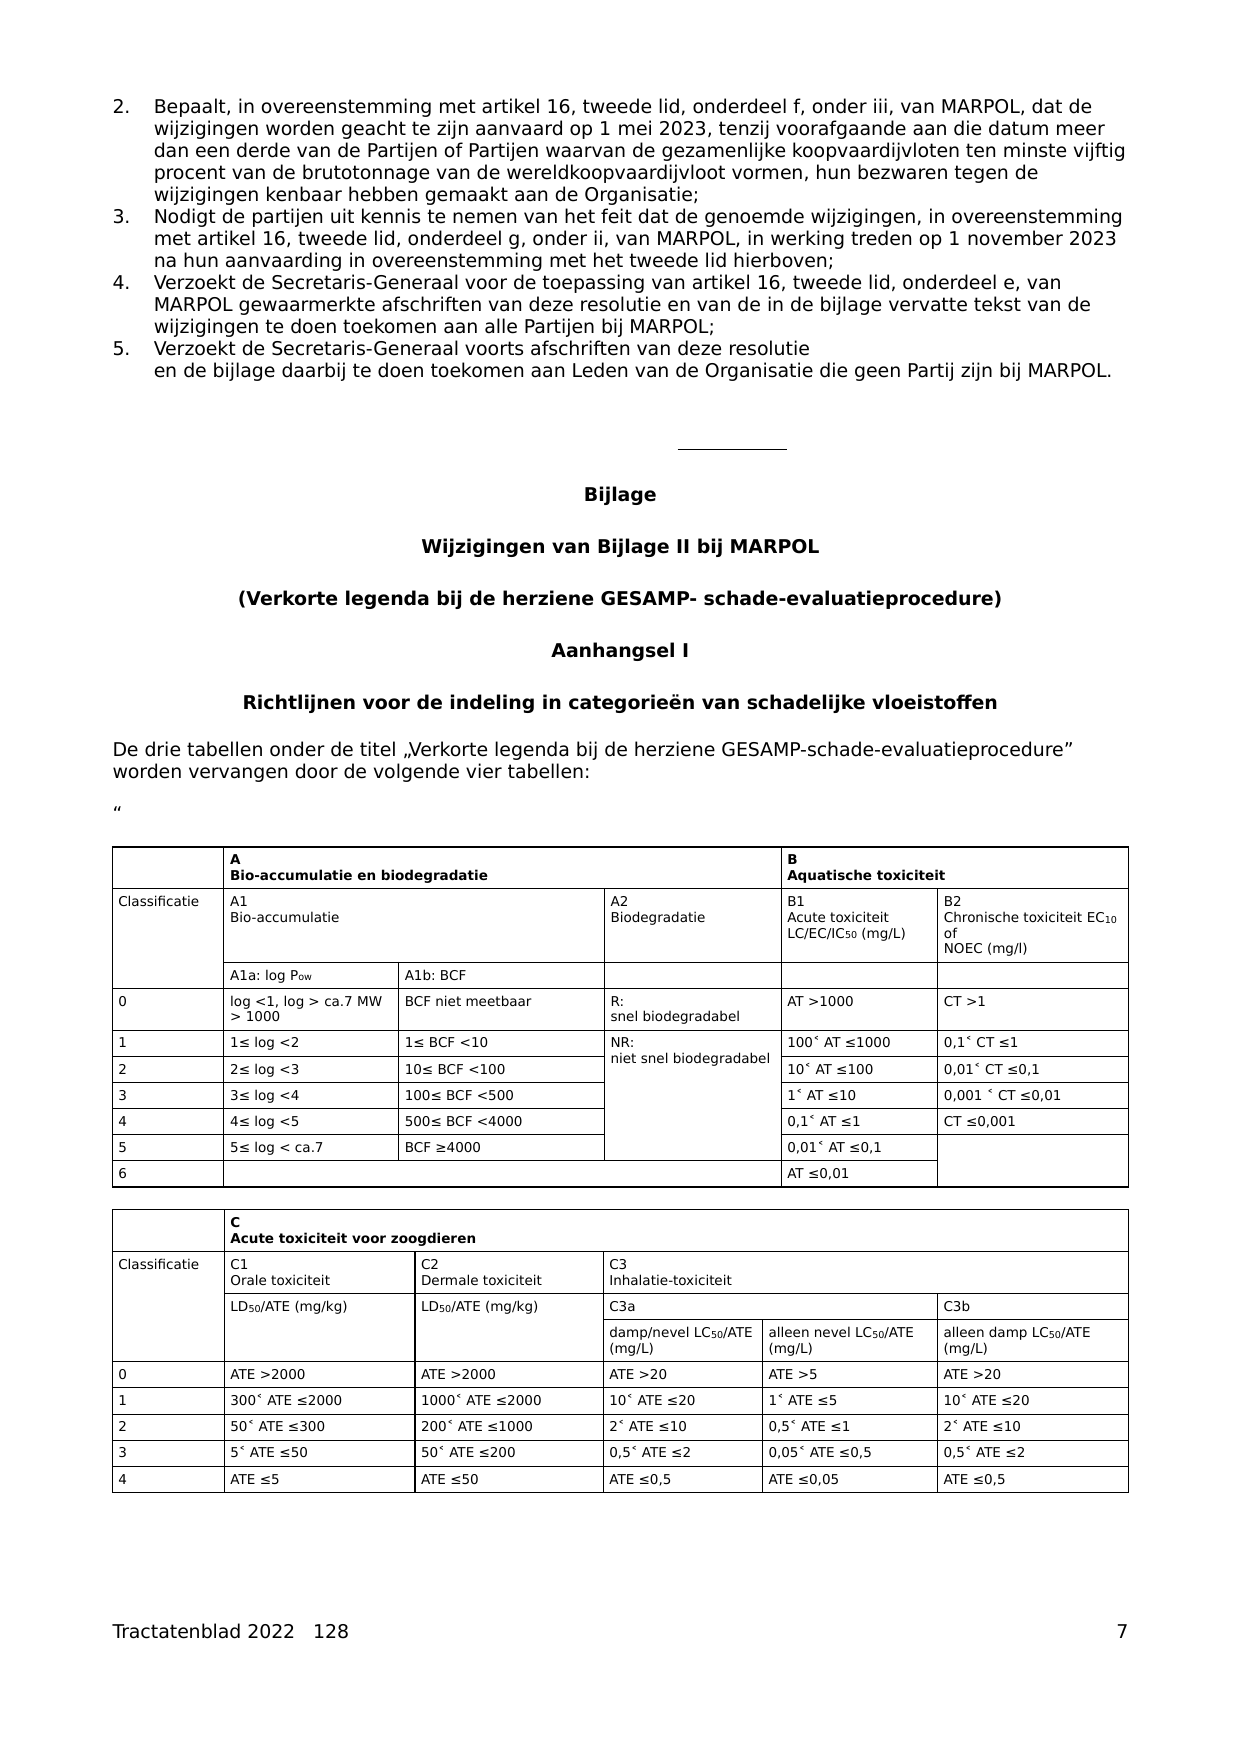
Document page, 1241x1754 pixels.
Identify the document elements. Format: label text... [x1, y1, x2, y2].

table_cell 1≤ BCF <10 [399, 1031, 604, 1056]
table_cell C2 Dermale toxiciteit [416, 1252, 603, 1293]
table_cell AT >1000 [782, 989, 937, 1029]
table_cell 1˂ AT ≤10 [782, 1083, 937, 1108]
table_cell [782, 963, 937, 988]
table_cell 0,5˂ ATE ≤2 [604, 1441, 762, 1466]
table_cell C3a [604, 1294, 937, 1319]
table_cell ATE ≤0,5 [938, 1467, 1128, 1492]
table_cell ATE >2000 [225, 1362, 414, 1387]
table_cell AT ≤0,01 [782, 1161, 937, 1186]
table_cell ATE >5 [763, 1362, 937, 1387]
table_cell ATE >2000 [416, 1362, 603, 1387]
subtitle Aanhangsel I [112, 639, 1128, 662]
table_cell 5 [113, 1135, 223, 1160]
table_cell damp/nevel LC50/ATE (mg/L) [604, 1320, 762, 1361]
table_cell [938, 1135, 1128, 1186]
table_cell 0,1˂ CT ≤1 [938, 1031, 1128, 1056]
table_cell Classificatie [113, 1252, 224, 1361]
table_cell 0,01˂ AT ≤0,1 [782, 1135, 937, 1160]
table_cell ATE ≤50 [416, 1467, 603, 1492]
table_cell 2˂ ATE ≤10 [604, 1415, 762, 1439]
table_cell 1000˂ ATE ≤2000 [416, 1388, 603, 1413]
table_cell 50˂ ATE ≤200 [416, 1441, 603, 1466]
table_cell 1≤ log <2 [224, 1031, 398, 1056]
table_cell CT >1 [938, 989, 1128, 1029]
text en de bijlage daarbij te doen toekomen aan Leden van de Organisatie die geen Partij zijn bij MARPOL. [153, 360, 1128, 382]
table_cell C3 Inhalatie-toxiciteit [604, 1252, 1128, 1293]
subtitle Wijzigingen van Bijlage II bij MARPOL [112, 536, 1128, 558]
table_cell 1 [113, 1031, 223, 1056]
table_cell 1 [113, 1388, 224, 1413]
text “ [112, 802, 1128, 824]
table_cell ATE ≤5 [225, 1467, 414, 1492]
table_cell 0 [113, 989, 223, 1029]
table_cell [938, 963, 1128, 988]
table_cell 4≤ log <5 [224, 1109, 398, 1134]
table_cell NR: niet snel biodegradabel [605, 1031, 781, 1160]
table_cell CT ≤0,001 [938, 1109, 1128, 1134]
table_header C Acute toxiciteit voor zoogdieren [225, 1210, 1128, 1251]
table_cell 0,5˂ ATE ≤1 [763, 1415, 937, 1439]
table_cell 200˂ ATE ≤1000 [416, 1415, 603, 1439]
table_cell LD50/ATE (mg/kg) [416, 1294, 603, 1361]
table_cell B2 Chronische toxiciteit EC10 of NOEC (mg/l) [938, 889, 1128, 962]
table_cell 5≤ log < ca.7 [224, 1135, 398, 1160]
table_header B Aquatische toxiciteit [782, 848, 1128, 888]
table_cell A2 Biodegradatie [605, 889, 781, 962]
table_cell 6 [113, 1161, 223, 1186]
text 4. Verzoekt de Secretaris-Generaal voor de toepassing van artikel 16, tweede lid, onderdeel e, van MARPOL gewaarmerkte afschriften van deze resolutie en van de in de bijlage vervatte tekst van de wijzigingen te doen toekomen aan alle Partijen bij MARPOL; [112, 272, 1128, 338]
table_cell A1 Bio-accumulatie [224, 889, 604, 962]
subtitle (Verkorte legenda bij de herziene GESAMP- schade-evaluatieprocedure) [112, 588, 1128, 609]
table_cell 0,1˂ AT ≤1 [782, 1109, 937, 1134]
table_cell 100˂ AT ≤1000 [782, 1031, 937, 1056]
table_cell Classificatie [113, 889, 223, 988]
table_cell 300˂ ATE ≤2000 [225, 1388, 414, 1413]
text De drie tabellen onder de titel „Verkorte legenda bij de herziene GESAMP-schade-evaluatieprocedure” worden vervangen door de volgende vier tabellen: [112, 738, 1128, 782]
table_cell 4 [113, 1467, 224, 1492]
subtitle Bijlage [112, 484, 1128, 506]
table_cell [224, 1161, 781, 1186]
table_cell 3 [113, 1083, 223, 1108]
table_cell 10˂ ATE ≤20 [938, 1388, 1128, 1413]
text 2. Bepaalt, in overeenstemming met artikel 16, tweede lid, onderdeel f, onder iii, van MARPOL, dat de wijzigingen worden geacht te zijn aanvaard op 1 mei 2023, tenzij voorafgaande aan die datum meer dan een derde van de Partijen of Partijen waarvan de gezamenlijke koopvaardijvloten ten minste vijftig procent van de brutotonnage van de wereldkoopvaardijvloot vormen, hun bezwaren tegen de wijzigingen kenbaar hebben gemaakt aan de Organisatie; [112, 96, 1128, 206]
table_cell 3≤ log <4 [224, 1083, 398, 1108]
table_cell 1˂ ATE ≤5 [763, 1388, 937, 1413]
table_cell 2 [113, 1415, 224, 1439]
table_cell 2≤ log <3 [224, 1057, 398, 1082]
table_cell ATE >20 [938, 1362, 1128, 1387]
table_cell 100≤ BCF <500 [399, 1083, 604, 1108]
table_cell B1 Acute toxiciteit LC/EC/IC50 (mg/L) [782, 889, 937, 962]
table_cell ATE >20 [604, 1362, 762, 1387]
table_cell 0,001 ˂ CT ≤0,01 [938, 1083, 1128, 1108]
table_cell 10˂ AT ≤100 [782, 1057, 937, 1082]
table_cell 50˂ ATE ≤300 [225, 1415, 414, 1439]
table_cell 0,01˂ CT ≤0,1 [938, 1057, 1128, 1082]
table_cell log <1, log > ca.7 MW > 1000 [224, 989, 398, 1029]
table_header [113, 848, 223, 888]
text 5. Verzoekt de Secretaris-Generaal voorts afschriften van deze resolutie [112, 338, 1128, 360]
table_cell 0,05˂ ATE ≤0,5 [763, 1441, 937, 1466]
table_cell C1 Orale toxiciteit [225, 1252, 414, 1293]
table_cell 0 [113, 1362, 224, 1387]
table_cell LD50/ATE (mg/kg) [225, 1294, 414, 1361]
table_cell R: snel biodegradabel [605, 989, 781, 1029]
table_cell alleen damp LC50/ATE (mg/L) [938, 1320, 1128, 1361]
text 3. Nodigt de partijen uit kennis te nemen van het feit dat de genoemde wijzigingen, in overeenstemming met artikel 16, tweede lid, onderdeel g, onder ii, van MARPOL, in werking treden op 1 november 2023 na hun aanvaarding in overeenstemming met het tweede lid hierboven; [112, 206, 1128, 272]
table_cell 2˂ ATE ≤10 [938, 1415, 1128, 1439]
table_cell A1b: BCF [399, 963, 604, 988]
table_cell C3b [938, 1294, 1128, 1319]
table_cell ATE ≤0,05 [763, 1467, 937, 1492]
table_cell 5˂ ATE ≤50 [225, 1441, 414, 1466]
table_header A Bio-accumulatie en biodegradatie [224, 848, 781, 888]
table_cell 2 [113, 1057, 223, 1082]
table_cell BCF niet meetbaar [399, 989, 604, 1029]
table_cell 500≤ BCF <4000 [399, 1109, 604, 1134]
table_cell 10≤ BCF <100 [399, 1057, 604, 1082]
subtitle Richtlijnen voor de indeling in categorieën van schadelijke vloeistoffen [112, 692, 1128, 713]
table_cell BCF ≥4000 [399, 1135, 604, 1160]
table_cell 0,5˂ ATE ≤2 [938, 1441, 1128, 1466]
table_cell ATE ≤0,5 [604, 1467, 762, 1492]
table_cell alleen nevel LC50/ATE (mg/L) [763, 1320, 937, 1361]
table_header [113, 1210, 224, 1251]
table_cell A1a: log Pow [224, 963, 398, 988]
table_cell 3 [113, 1441, 224, 1466]
table_cell 4 [113, 1109, 223, 1134]
table_cell [605, 963, 781, 988]
table_cell 10˂ ATE ≤20 [604, 1388, 762, 1413]
